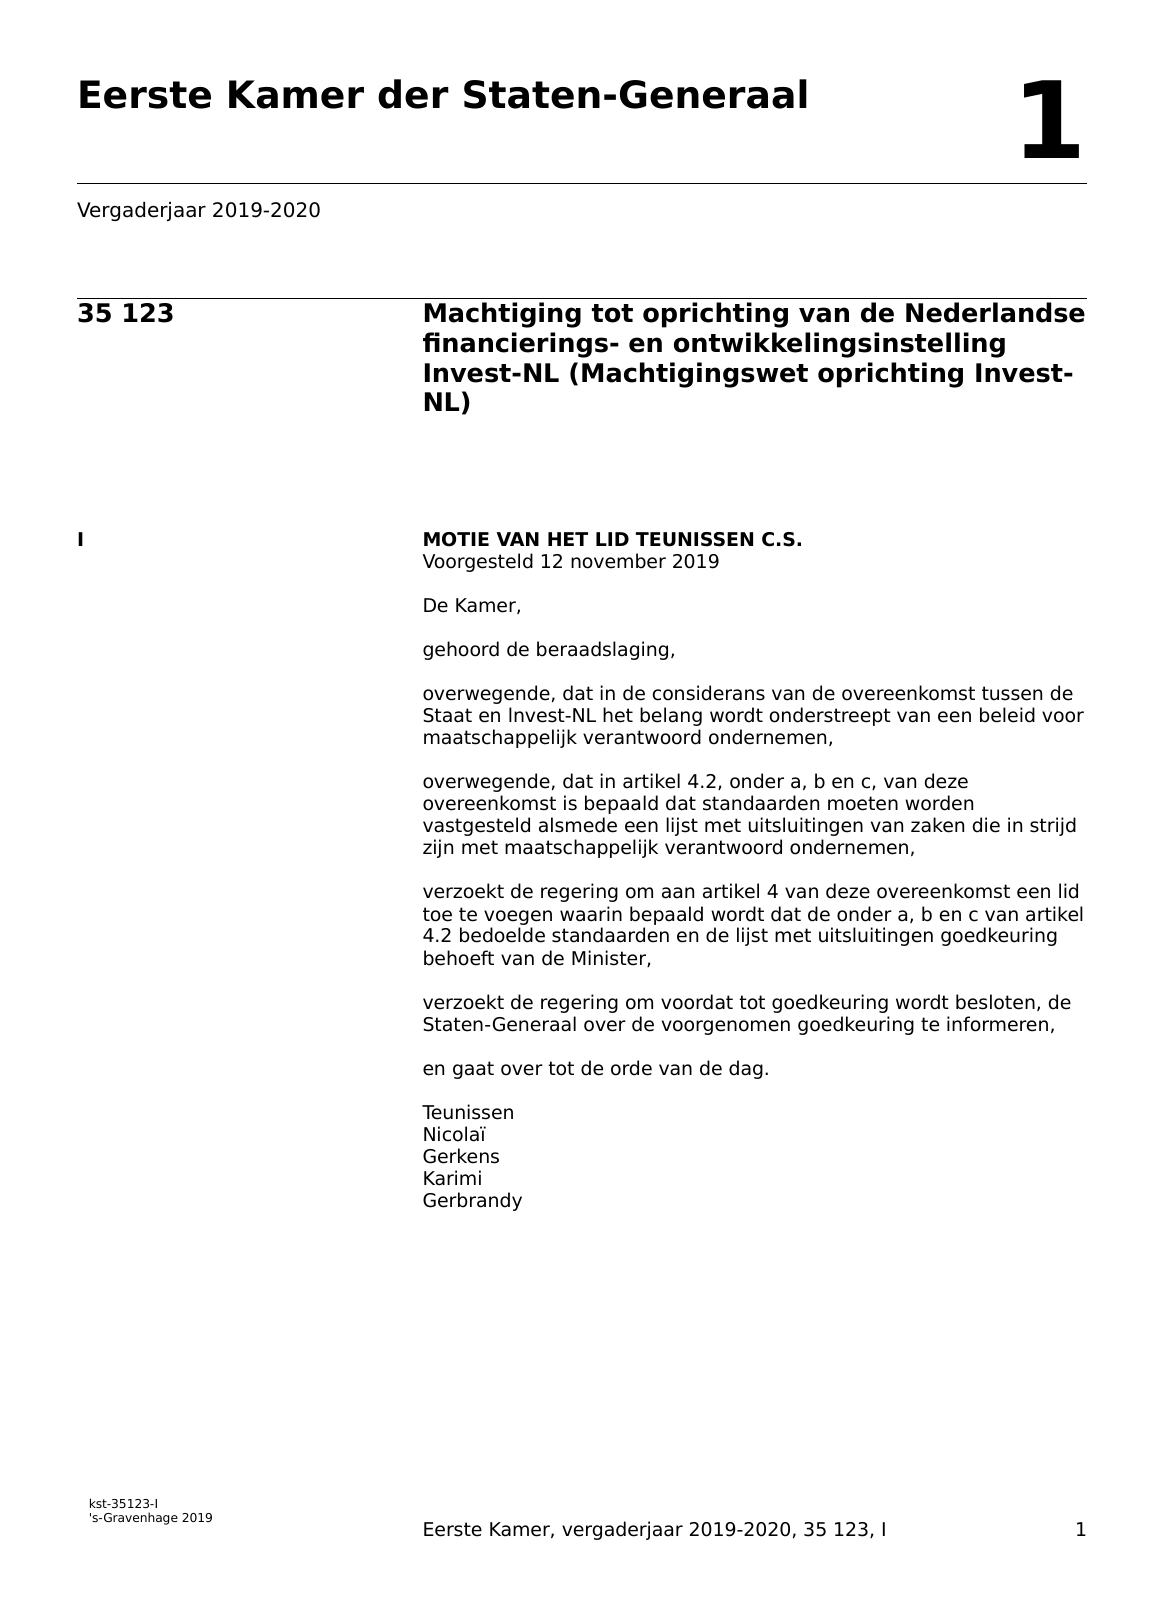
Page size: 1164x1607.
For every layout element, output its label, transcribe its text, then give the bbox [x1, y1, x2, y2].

text 's-Gravenhage 2019 [88, 1511, 323, 1525]
text kst-35123-I [88, 1497, 323, 1511]
table_header Eerste Kamer der Staten-Generaal [77, 59, 886, 183]
text Gerbrandy [422, 1190, 1087, 1212]
text verzoekt de regering om voordat tot goedkeuring wordt besloten, de Staten-Generaal over de voorgenomen goedkeuring te informeren, [422, 992, 1087, 1036]
table_cell Vergaderjaar 2019-2020 [77, 184, 1087, 298]
subtitle 35 123 Machtiging tot oprichting van de Nederlandse financierings- en ontwikkelingsinstelling Invest-NL (Machtigingswet oprichting Invest-NL) [77, 299, 1087, 418]
text overwegende, dat in artikel 4.2, onder a, b en c, van deze overeenkomst is bepaald dat standaarden moeten worden vastgesteld alsmede een lijst met uitsluitingen van zaken die in strijd zijn met maatschappelijk verantwoord ondernemen, [422, 771, 1087, 859]
text Teunissen [422, 1102, 1087, 1124]
text Nicolaï [422, 1124, 1087, 1146]
text overwegende, dat in de considerans van de overeenkomst tussen de Staat en lnvest-NL het belang wordt onderstreept van een beleid voor maatschappelijk verantwoord ondernemen, [422, 683, 1087, 749]
text Gerkens [422, 1146, 1087, 1168]
text De Kamer, [422, 595, 1087, 617]
text Karimi [422, 1168, 1087, 1190]
text Voorgesteld 12 november 2019 [422, 551, 1087, 573]
text en gaat over tot de orde van de dag. [422, 1058, 1087, 1080]
table_header 1 [886, 59, 1087, 183]
subtitle I MOTIE VAN HET LID TEUNISSEN C.S. [77, 529, 1087, 551]
text verzoekt de regering om aan artikel 4 van deze overeenkomst een lid toe te voegen waarin bepaald wordt dat de onder a, b en c van artikel 4.2 bedoelde standaarden en de lijst met uitsluitingen goedkeuring behoeft van de Minister, [422, 881, 1087, 969]
text gehoord de beraadslaging, [422, 639, 1087, 661]
